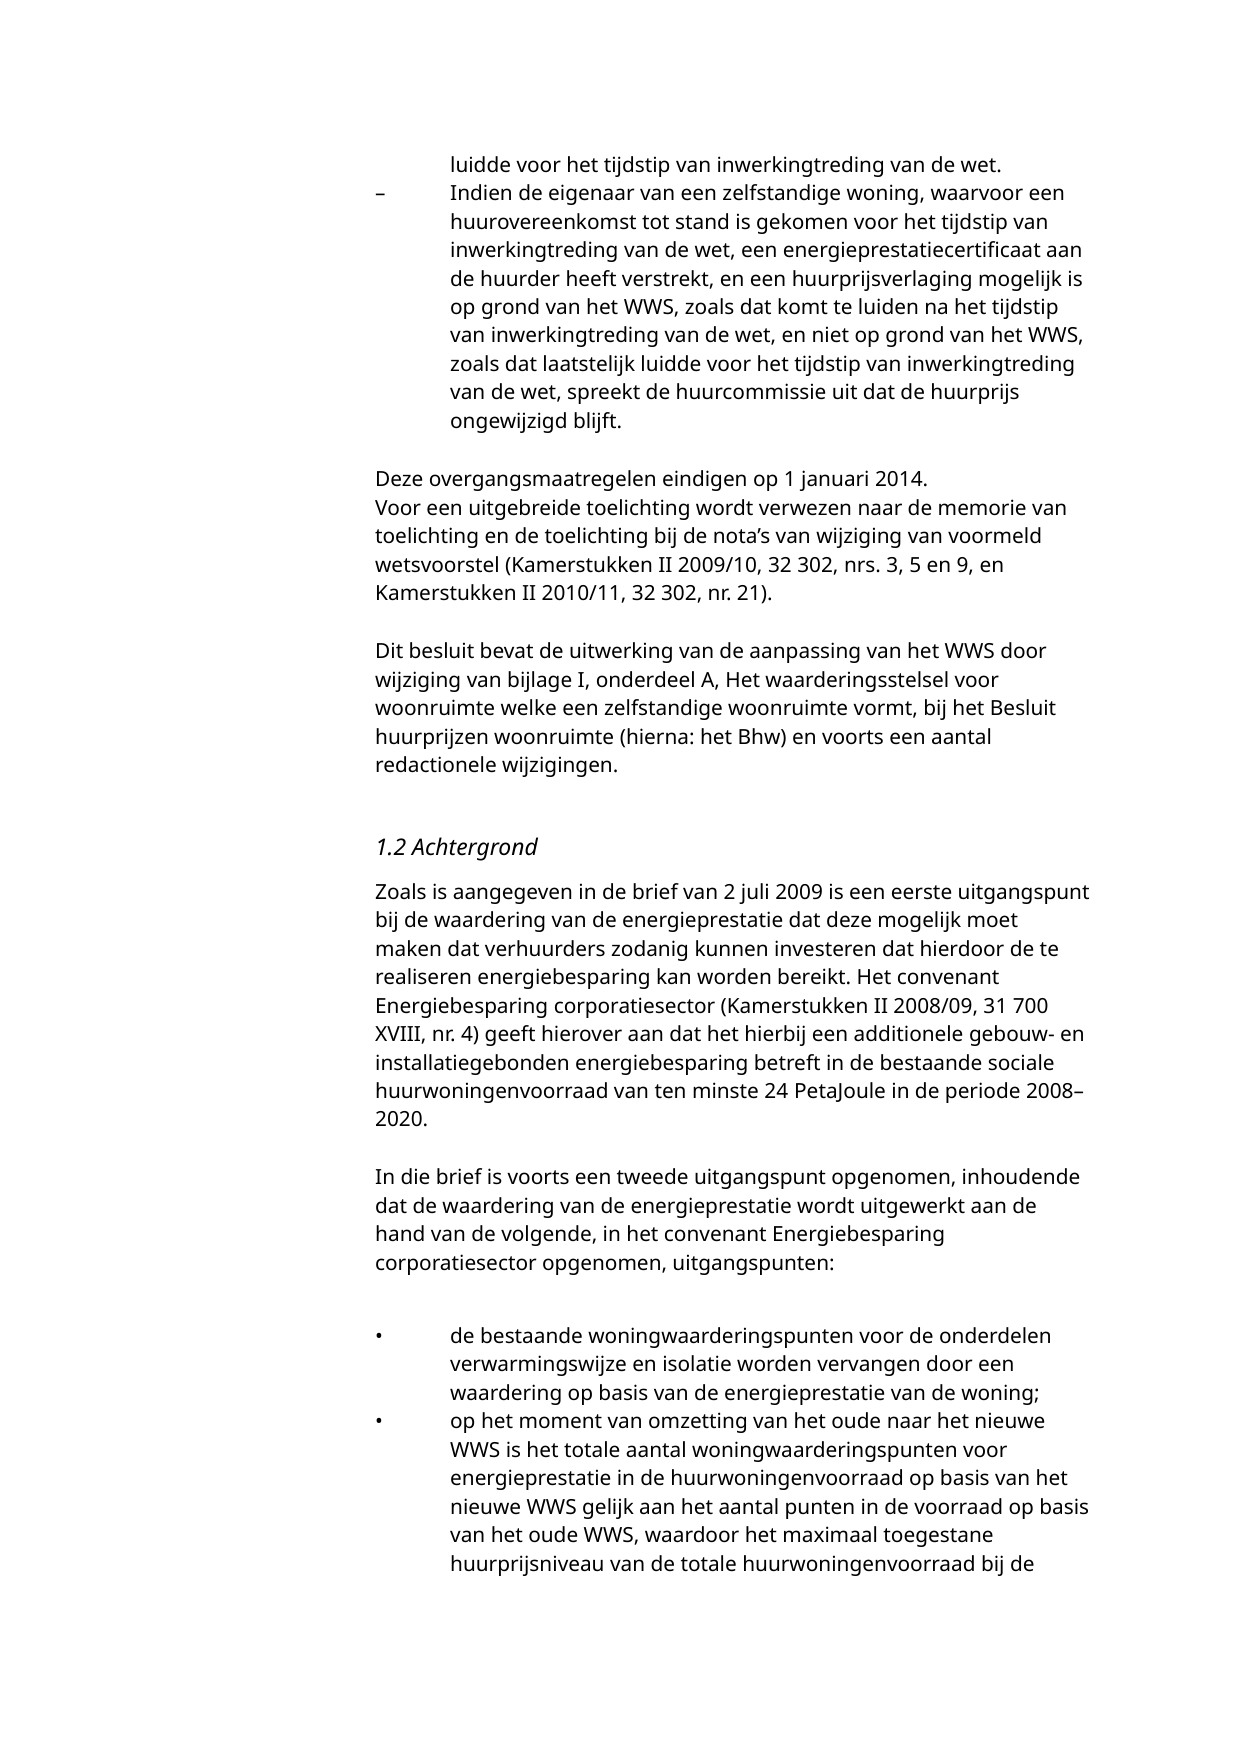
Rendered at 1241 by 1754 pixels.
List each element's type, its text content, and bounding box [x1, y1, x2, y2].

text In die brief is voorts een tweede uitgangspunt opgenomen, inhoudende dat de waardering van de energieprestatie wordt uitgewerkt aan de hand van de volgende, in het convenant Energiebesparing corporatiesector opgenomen, uitgangspunten: [375, 1162, 1090, 1276]
subtitle 1.2 Achtergrond [375, 831, 1090, 862]
list de bestaande woningwaarderingspunten voor de onderdelen verwarmingswijze en isolatie worden vervangen door een waardering op basis van de energieprestatie van de woning; [375, 1321, 1090, 1406]
text Dit besluit bevat de uitwerking van de aanpassing van het WWS door wijziging van bijlage I, onderdeel A, Het waarderingsstelsel voor woonruimte welke een zelfstandige woonruimte vormt, bij het Besluit huurprijzen woonruimte (hierna: het Bhw) en voorts een aantal redactionele wijzigingen. [375, 637, 1090, 779]
text Zoals is aangegeven in de brief van 2 juli 2009 is een eerste uitgangspunt bij de waardering van de energieprestatie dat deze mogelijk moet maken dat verhuurders zodanig kunnen investeren dat hierdoor de te realiseren energiebesparing kan worden bereikt. Het convenant Energiebesparing corporatiesector (Kamerstukken II 2008/09, 31 700 XVIII, nr. 4) geeft hierover aan dat het hierbij een additionele gebouw- en installatiegebonden energiebesparing betreft in de bestaande sociale huurwoningenvoorraad van ten minste 24 PetaJoule in de periode 2008–2020. [375, 877, 1090, 1133]
list Indien de eigenaar van een zelfstandige woning, waarvoor een huurovereenkomst tot stand is gekomen voor het tijdstip van inwerkingtreding van de wet, een energieprestatiecertificaat aan de huurder heeft verstrekt, en een huurprijsverlaging mogelijk is op grond van het WWS, zoals dat komt te luiden na het tijdstip van inwerkingtreding van de wet, en niet op grond van het WWS, zoals dat laatstelijk luidde voor het tijdstip van inwerkingtreding van de wet, spreekt de huurcommissie uit dat de huurprijs ongewijzigd blijft. [375, 178, 1090, 434]
text Voor een uitgebreide toelichting wordt verwezen naar de memorie van toelichting en de toelichting bij de nota’s van wijziging van voormeld wetsvoorstel (Kamerstukken II 2009/10, 32 302, nrs. 3, 5 en 9, en Kamerstukken II 2010/11, 32 302, nr. 21). [375, 493, 1090, 607]
list luidde voor het tijdstip van inwerkingtreding van de wet. [375, 150, 1090, 178]
text Deze overgangsmaatregelen eindigen op 1 januari 2014. [375, 464, 1090, 493]
list op het moment van omzetting van het oude naar het nieuwe WWS is het totale aantal woningwaarderingspunten voor energieprestatie in de huurwoningenvoorraad op basis van het nieuwe WWS gelijk aan het aantal punten in de voorraad op basis van het oude WWS, waardoor het maximaal toegestane huurprijsniveau van de totale huurwoningenvoorraad bij de [375, 1406, 1090, 1577]
